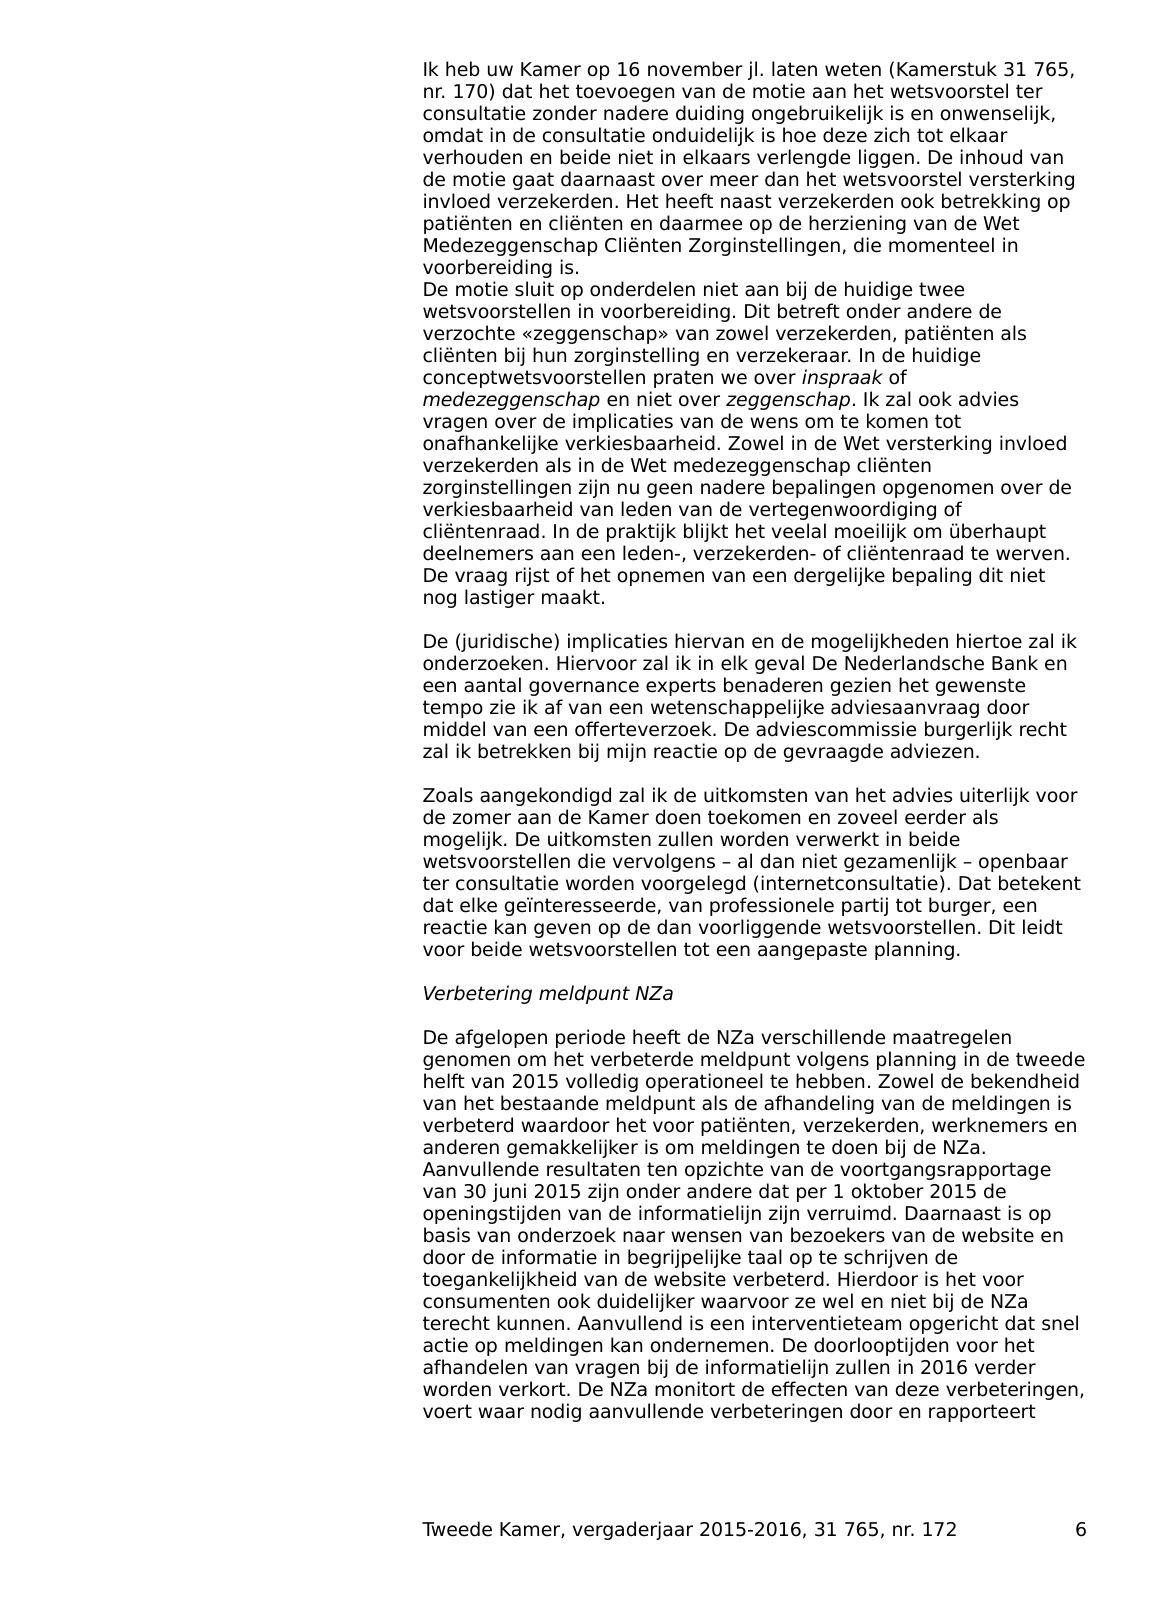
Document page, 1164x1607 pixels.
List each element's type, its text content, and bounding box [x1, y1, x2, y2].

text De motie sluit op onderdelen niet aan bij de huidige twee wetsvoorstellen in voorbereiding. Dit betreft onder andere de verzochte «zeggenschap» van zowel verzekerden, patiënten als cliënten bij hun zorginstelling en verzekeraar. In de huidige conceptwetsvoorstellen praten we over inspraak of medezeggenschap en niet over zeggenschap. Ik zal ook advies vragen over de implicaties van de wens om te komen tot onafhankelijke verkiesbaarheid. Zowel in de Wet versterking invloed verzekerden als in de Wet medezeggenschap cliënten zorginstellingen zijn nu geen nadere bepalingen opgenomen over de verkiesbaarheid van leden van de vertegenwoordiging of cliëntenraad. In de praktijk blijkt het veelal moeilijk om überhaupt deelnemers aan een leden-, verzekerden- of cliëntenraad te werven. De vraag rijst of het opnemen van een dergelijke bepaling dit niet nog lastiger maakt. [422, 279, 1087, 608]
subtitle Verbetering meldpunt NZa [422, 983, 1087, 1005]
text Aanvullende resultaten ten opzichte van de voortgangsrapportage van 30 juni 2015 zijn onder andere dat per 1 oktober 2015 de openingstijden van de informatielijn zijn verruimd. Daarnaast is op basis van onderzoek naar wensen van bezoekers van de website en door de informatie in begrijpelijke taal op te schrijven de toegankelijkheid van de website verbeterd. Hierdoor is het voor consumenten ook duidelijker waarvoor ze wel en niet bij de NZa terecht kunnen. Aanvullend is een interventieteam opgericht dat snel actie op meldingen kan ondernemen. De doorlooptijden voor het afhandelen van vragen bij de informatielijn zullen in 2016 verder worden verkort. De NZa monitort de effecten van deze verbeteringen, voert waar nodig aanvullende verbeteringen door en rapporteert [422, 1159, 1087, 1423]
text Zoals aangekondigd zal ik de uitkomsten van het advies uiterlijk voor de zomer aan de Kamer doen toekomen en zoveel eerder als mogelijk. De uitkomsten zullen worden verwerkt in beide wetsvoorstellen die vervolgens – al dan niet gezamenlijk – openbaar ter consultatie worden voorgelegd (internetconsultatie). Dat betekent dat elke geïnteresseerde, van professionele partij tot burger, een reactie kan geven op de dan voorliggende wetsvoorstellen. Dit leidt voor beide wetsvoorstellen tot een aangepaste planning. [422, 785, 1087, 961]
text De afgelopen periode heeft de NZa verschillende maatregelen genomen om het verbeterde meldpunt volgens planning in de tweede helft van 2015 volledig operationeel te hebben. Zowel de bekendheid van het bestaande meldpunt als de afhandeling van de meldingen is verbeterd waardoor het voor patiënten, verzekerden, werknemers en anderen gemakkelijker is om meldingen te doen bij de NZa. [422, 1027, 1087, 1159]
text Ik heb uw Kamer op 16 november jl. laten weten (Kamerstuk 31 765, nr. 170) dat het toevoegen van de motie aan het wetsvoorstel ter consultatie zonder nadere duiding ongebruikelijk is en onwenselijk, omdat in de consultatie onduidelijk is hoe deze zich tot elkaar verhouden en beide niet in elkaars verlengde liggen. De inhoud van de motie gaat daarnaast over meer dan het wetsvoorstel versterking invloed verzekerden. Het heeft naast verzekerden ook betrekking op patiënten en cliënten en daarmee op de herziening van de Wet Medezeggenschap Cliënten Zorginstellingen, die momenteel in voorbereiding is. [422, 59, 1087, 279]
text De (juridische) implicaties hiervan en de mogelijkheden hiertoe zal ik onderzoeken. Hiervoor zal ik in elk geval De Nederlandsche Bank en een aantal governance experts benaderen gezien het gewenste tempo zie ik af van een wetenschappelijke adviesaanvraag door middel van een offerteverzoek. De adviescommissie burgerlijk recht zal ik betrekken bij mijn reactie op de gevraagde adviezen. [422, 631, 1087, 763]
